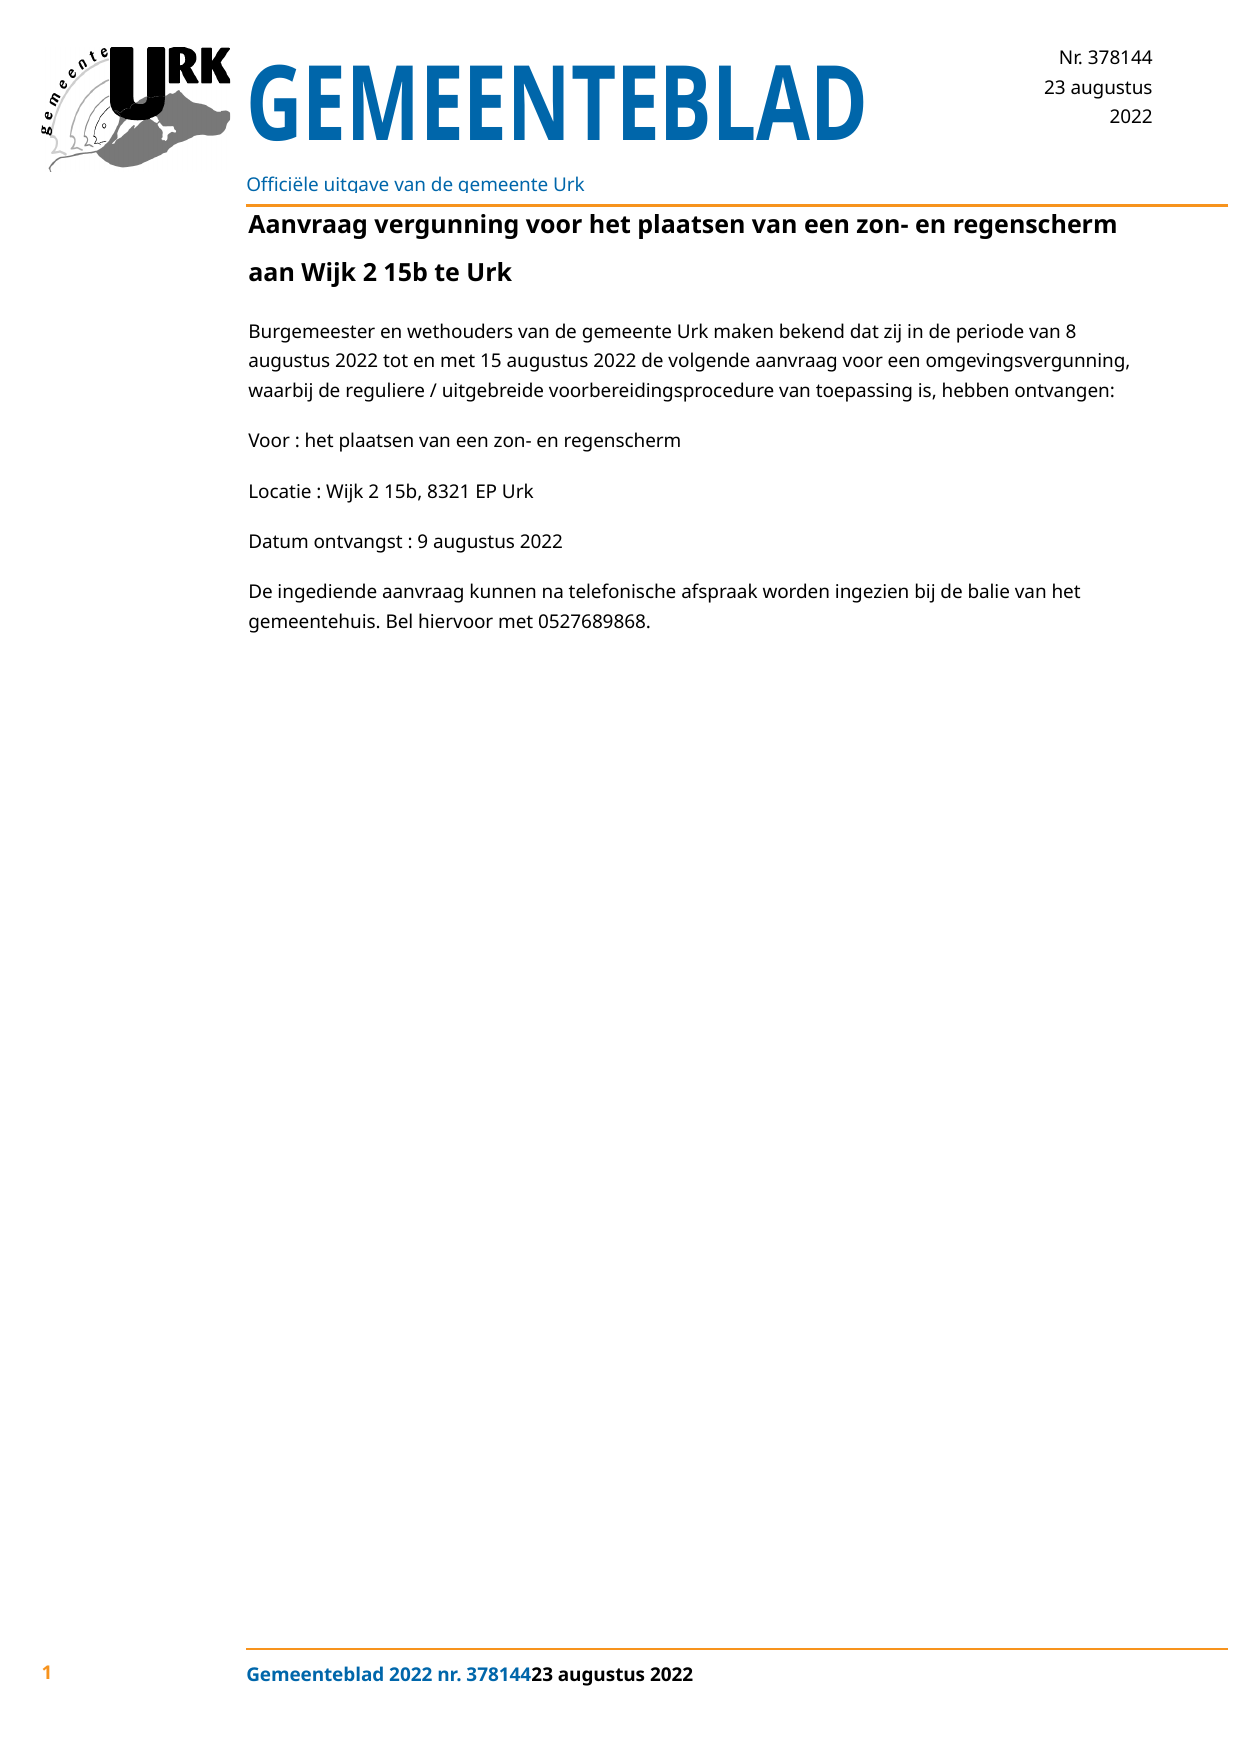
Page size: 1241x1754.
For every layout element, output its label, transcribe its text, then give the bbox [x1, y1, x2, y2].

text Locatie : Wijk 2 15b, 8321 EP Urk [248, 478, 1152, 504]
text Aanvraag vergunning voor het plaatsen van een zon- en regenscherm aan Wijk 2 15b te Urk [248, 207, 1152, 288]
text Burgemeester en wethouders van de gemeente Urk maken bekend dat zij in de periode van 8 augustus 2022 tot en met 15 augustus 2022 de volgende aanvraag voor een omgevingsvergunning, waarbij de reguliere / uitgebreide voorbereidingsprocedure van toepassing is, hebben ontvangen: [248, 318, 1152, 403]
text Datum ontvangst : 9 augustus 2022 [248, 528, 1152, 554]
text De ingediende aanvraag kunnen na telefonische afspraak worden ingezien bij de balie van het gemeentehuis. Bel hiervoor met 0527689868. [248, 579, 1152, 634]
text Voor : het plaatsen van een zon- en regenscherm [248, 427, 1152, 453]
picture [41, 47, 231, 172]
